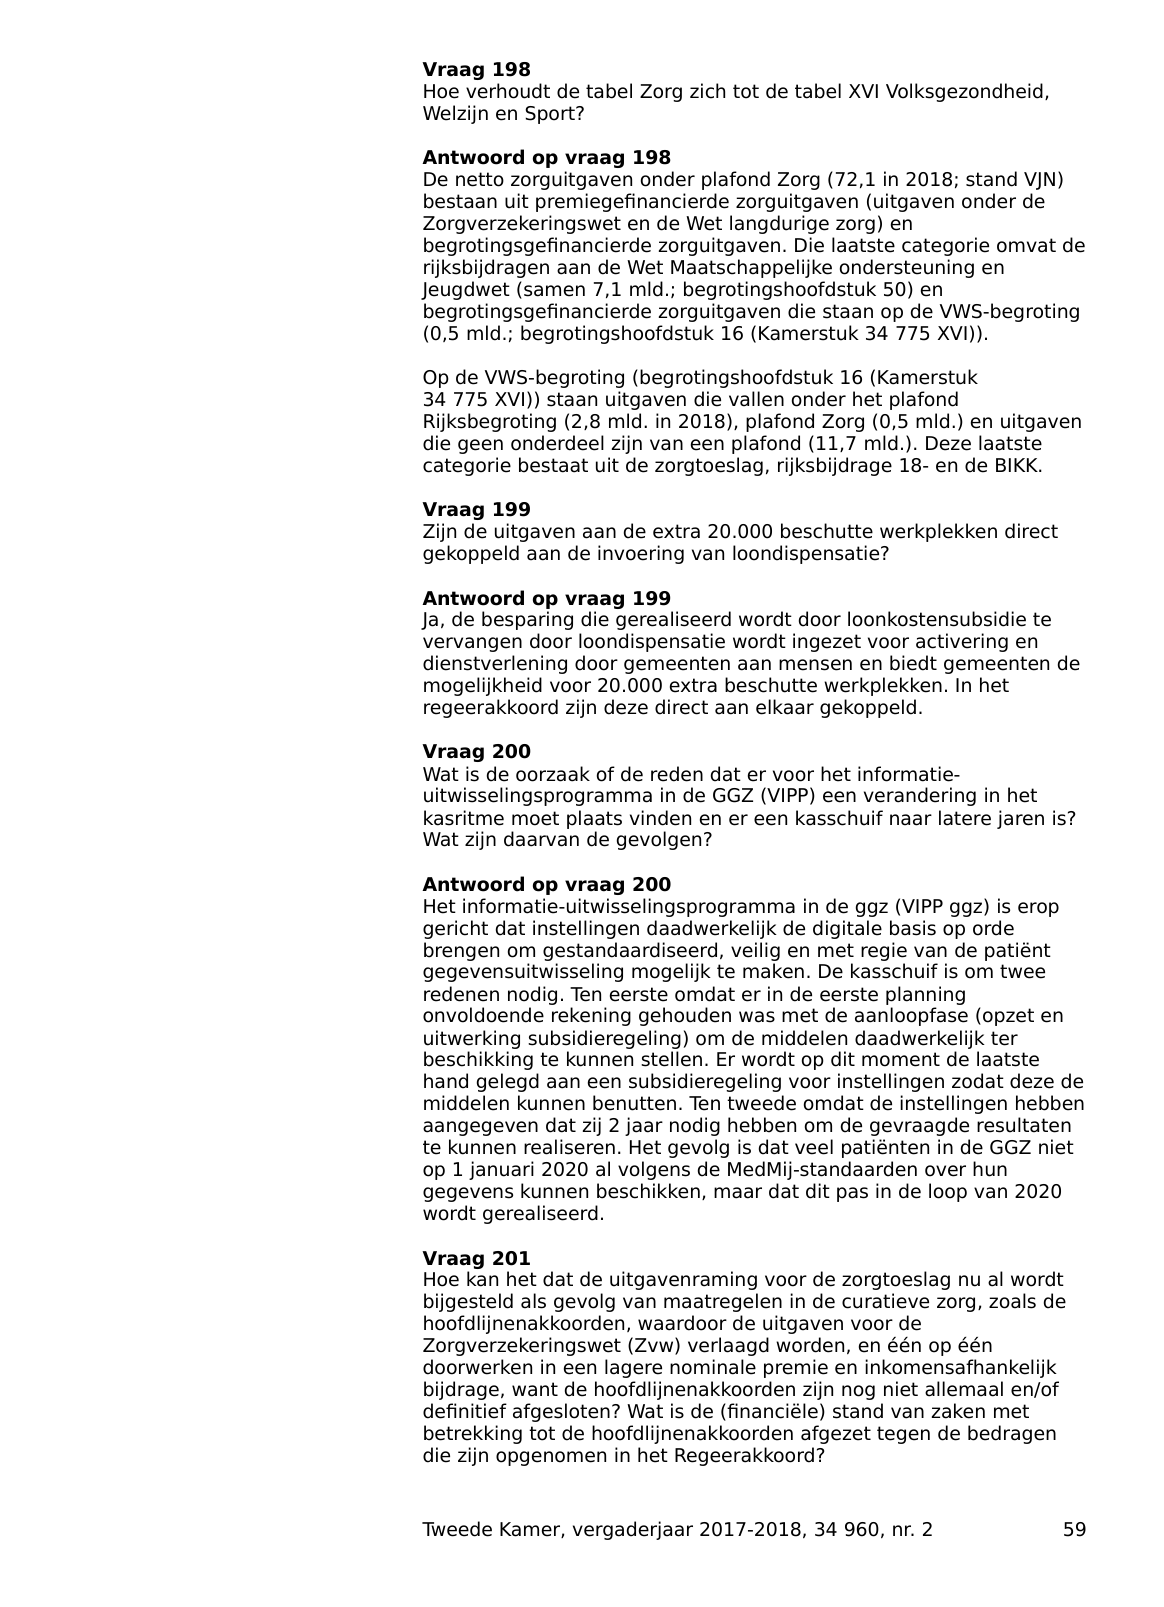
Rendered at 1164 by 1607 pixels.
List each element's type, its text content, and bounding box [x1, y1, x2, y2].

text Zijn de uitgaven aan de extra 20.000 beschutte werkplekken direct gekoppeld aan de invoering van loondispensatie? [422, 521, 1087, 565]
text Antwoord op vraag 198 [422, 147, 1087, 169]
text Vraag 199 [422, 499, 1087, 521]
text Ja, de besparing die gerealiseerd wordt door loonkostensubsidie te vervangen door loondispensatie wordt ingezet voor activering en dienstverlening door gemeenten aan mensen en biedt gemeenten de mogelijkheid voor 20.000 extra beschutte werkplekken. In het regeerakkoord zijn deze direct aan elkaar gekoppeld. [422, 609, 1087, 719]
text Antwoord op vraag 200 [422, 873, 1087, 896]
text De netto zorguitgaven onder plafond Zorg (72,1 in 2018; stand VJN) bestaan uit premiegefinancierde zorguitgaven (uitgaven onder de Zorgverzekeringswet en de Wet langdurige zorg) en begrotingsgefinancierde zorguitgaven. Die laatste categorie omvat de rijksbijdragen aan de Wet Maatschappelijke ondersteuning en Jeugdwet (samen 7,1 mld.; begrotingshoofdstuk 50) en begrotingsgefinancierde zorguitgaven die staan op de VWS-begroting (0,5 mld.; begrotingshoofdstuk 16 (Kamerstuk 34 775 XVI)). [422, 169, 1087, 345]
text Hoe kan het dat de uitgavenraming voor de zorgtoeslag nu al wordt bijgesteld als gevolg van maatregelen in de curatieve zorg, zoals de hoofdlijnenakkoorden, waardoor de uitgaven voor de Zorgverzekeringswet (Zvw) verlaagd worden, en één op één doorwerken in een lagere nominale premie en inkomensafhankelijk bijdrage, want de hoofdlijnenakkoorden zijn nog niet allemaal en/of definitief afgesloten? Wat is de (financiële) stand van zaken met betrekking tot de hoofdlijnenakkoorden afgezet tegen de bedragen die zijn opgenomen in het Regeerakkoord? [422, 1269, 1087, 1467]
text Vraag 201 [422, 1247, 1087, 1269]
text Het informatie-uitwisselingsprogramma in de ggz (VIPP ggz) is erop gericht dat instellingen daadwerkelijk de digitale basis op orde brengen om gestandaardiseerd, veilig en met regie van de patiënt gegevensuitwisseling mogelijk te maken. De kasschuif is om twee redenen nodig. Ten eerste omdat er in de eerste planning onvoldoende rekening gehouden was met de aanloopfase (opzet en uitwerking subsidieregeling) om de middelen daadwerkelijk ter beschikking te kunnen stellen. Er wordt op dit moment de laatste hand gelegd aan een subsidieregeling voor instellingen zodat deze de middelen kunnen benutten. Ten tweede omdat de instellingen hebben aangegeven dat zij 2 jaar nodig hebben om de gevraagde resultaten te kunnen realiseren. Het gevolg is dat veel patiënten in de GGZ niet op 1 januari 2020 al volgens de MedMij-standaarden over hun gegevens kunnen beschikken, maar dat dit pas in de loop van 2020 wordt gerealiseerd. [422, 896, 1087, 1225]
text Antwoord op vraag 199 [422, 587, 1087, 609]
text Op de VWS-begroting (begrotingshoofdstuk 16 (Kamerstuk 34 775 XVI)) staan uitgaven die vallen onder het plafond Rijksbegroting (2,8 mld. in 2018), plafond Zorg (0,5 mld.) en uitgaven die geen onderdeel zijn van een plafond (11,7 mld.). Deze laatste categorie bestaat uit de zorgtoeslag, rijksbijdrage 18- en de BIKK. [422, 367, 1087, 477]
text Hoe verhoudt de tabel Zorg zich tot de tabel XVI Volksgezondheid, Welzijn en Sport? [422, 81, 1087, 125]
text Wat is de oorzaak of de reden dat er voor het informatie-uitwisselingsprogramma in de GGZ (VIPP) een verandering in het kasritme moet plaats vinden en er een kasschuif naar latere jaren is? Wat zijn daarvan de gevolgen? [422, 763, 1087, 851]
text Vraag 198 [422, 59, 1087, 81]
text Vraag 200 [422, 741, 1087, 763]
